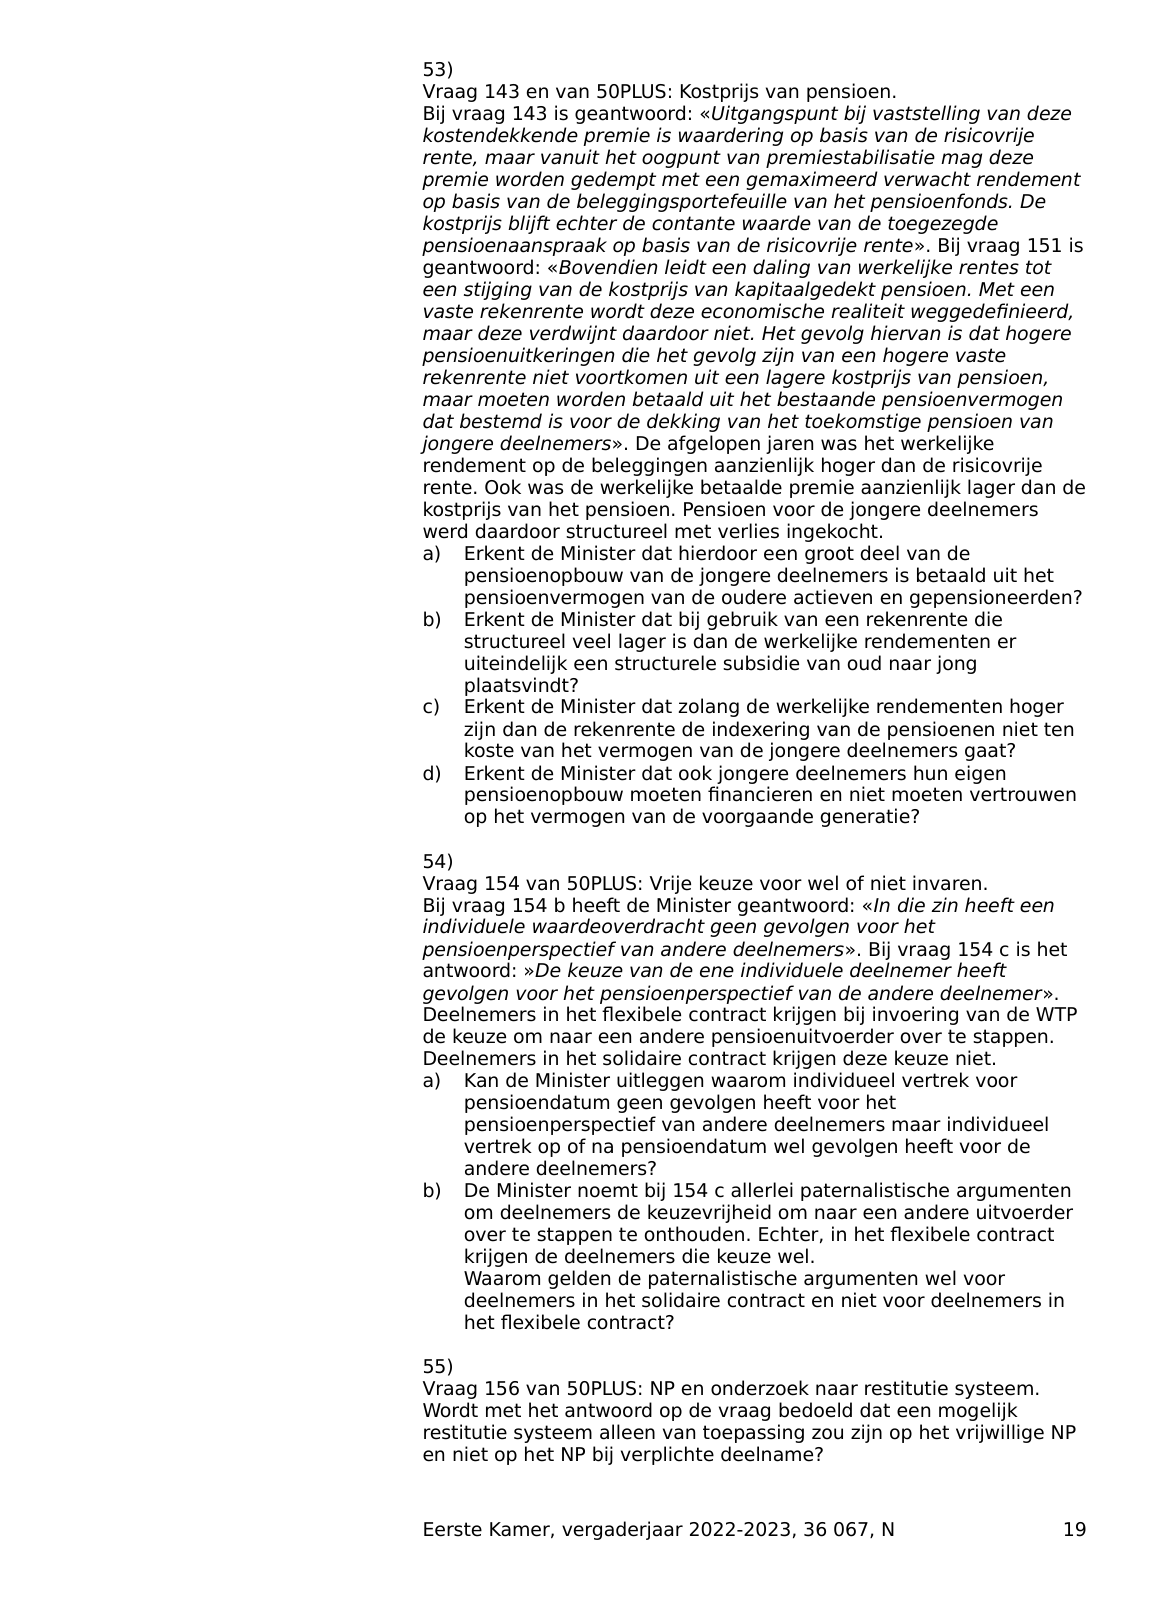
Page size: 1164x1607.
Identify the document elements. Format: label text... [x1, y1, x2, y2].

text a) Erkent de Minister dat hierdoor een groot deel van de pensioenopbouw van de jongere deelnemers is betaald uit het pensioenvermogen van de oudere actieven en gepensioneerden? [422, 543, 1087, 608]
text c) Erkent de Minister dat zolang de werkelijke rendementen hoger zijn dan de rekenrente de indexering van de pensioenen niet ten koste van het vermogen van de jongere deelnemers gaat? [422, 696, 1087, 762]
text a) Kan de Minister uitleggen waarom individueel vertrek voor pensioendatum geen gevolgen heeft voor het pensioenperspectief van andere deelnemers maar individueel vertrek op of na pensioendatum wel gevolgen heeft voor de andere deelnemers? [422, 1070, 1087, 1180]
text Bij vraag 154 b heeft de Minister geantwoord: «In die zin heeft een individuele waardeoverdracht geen gevolgen voor het pensioenperspectief van andere deelnemers». Bij vraag 154 c is het antwoord: »De keuze van de ene individuele deelnemer heeft gevolgen voor het pensioenperspectief van de andere deelnemer». Deelnemers in het flexibele contract krijgen bij invoering van de WTP de keuze om naar een andere pensioenuitvoerder over te stappen. Deelnemers in het solidaire contract krijgen deze keuze niet. [422, 894, 1087, 1070]
text 53) [422, 59, 1087, 81]
text Vraag 154 van 50PLUS: Vrije keuze voor wel of niet invaren. [422, 872, 1087, 894]
text d) Erkent de Minister dat ook jongere deelnemers hun eigen pensioenopbouw moeten financieren en niet moeten vertrouwen op het vermogen van de voorgaande generatie? [422, 762, 1087, 828]
text 54) [422, 851, 1087, 872]
text b) Erkent de Minister dat bij gebruik van een rekenrente die structureel veel lager is dan de werkelijke rendementen er uiteindelijk een structurele subsidie van oud naar jong plaatsvindt? [422, 608, 1087, 696]
text Vraag 156 van 50PLUS: NP en onderzoek naar restitutie systeem. [422, 1378, 1087, 1400]
text Waarom gelden de paternalistische argumenten wel voor deelnemers in het solidaire contract en niet voor deelnemers in het flexibele contract? [464, 1268, 1087, 1334]
text b) De Minister noemt bij 154 c allerlei paternalistische argumenten om deelnemers de keuzevrijheid om naar een andere uitvoerder over te stappen te onthouden. Echter, in het flexibele contract krijgen de deelnemers die keuze wel. [422, 1180, 1087, 1268]
text 55) [422, 1356, 1087, 1378]
text Bij vraag 143 is geantwoord: «Uitgangspunt bij vaststelling van deze kostendekkende premie is waardering op basis van de risicovrije rente, maar vanuit het oogpunt van premiestabilisatie mag deze premie worden gedempt met een gemaximeerd verwacht rendement op basis van de beleggingsportefeuille van het pensioenfonds. De kostprijs blijft echter de contante waarde van de toegezegde pensioenaanspraak op basis van de risicovrije rente». Bij vraag 151 is geantwoord: «Bovendien leidt een daling van werkelijke rentes tot een stijging van de kostprijs van kapitaalgedekt pensioen. Met een vaste rekenrente wordt deze economische realiteit weggedefinieerd, maar deze verdwijnt daardoor niet. Het gevolg hiervan is dat hogere pensioenuitkeringen die het gevolg zijn van een hogere vaste rekenrente niet voortkomen uit een lagere kostprijs van pensioen, maar moeten worden betaald uit het bestaande pensioenvermogen dat bestemd is voor de dekking van het toekomstige pensioen van jongere deelnemers». De afgelopen jaren was het werkelijke rendement op de beleggingen aanzienlijk hoger dan de risicovrije rente. Ook was de werkelijke betaalde premie aanzienlijk lager dan de kostprijs van het pensioen. Pensioen voor de jongere deelnemers werd daardoor structureel met verlies ingekocht. [422, 103, 1087, 543]
text Vraag 143 en van 50PLUS: Kostprijs van pensioen. [422, 81, 1087, 103]
text Wordt met het antwoord op de vraag bedoeld dat een mogelijk restitutie systeem alleen van toepassing zou zijn op het vrijwillige NP en niet op het NP bij verplichte deelname? [422, 1400, 1087, 1466]
